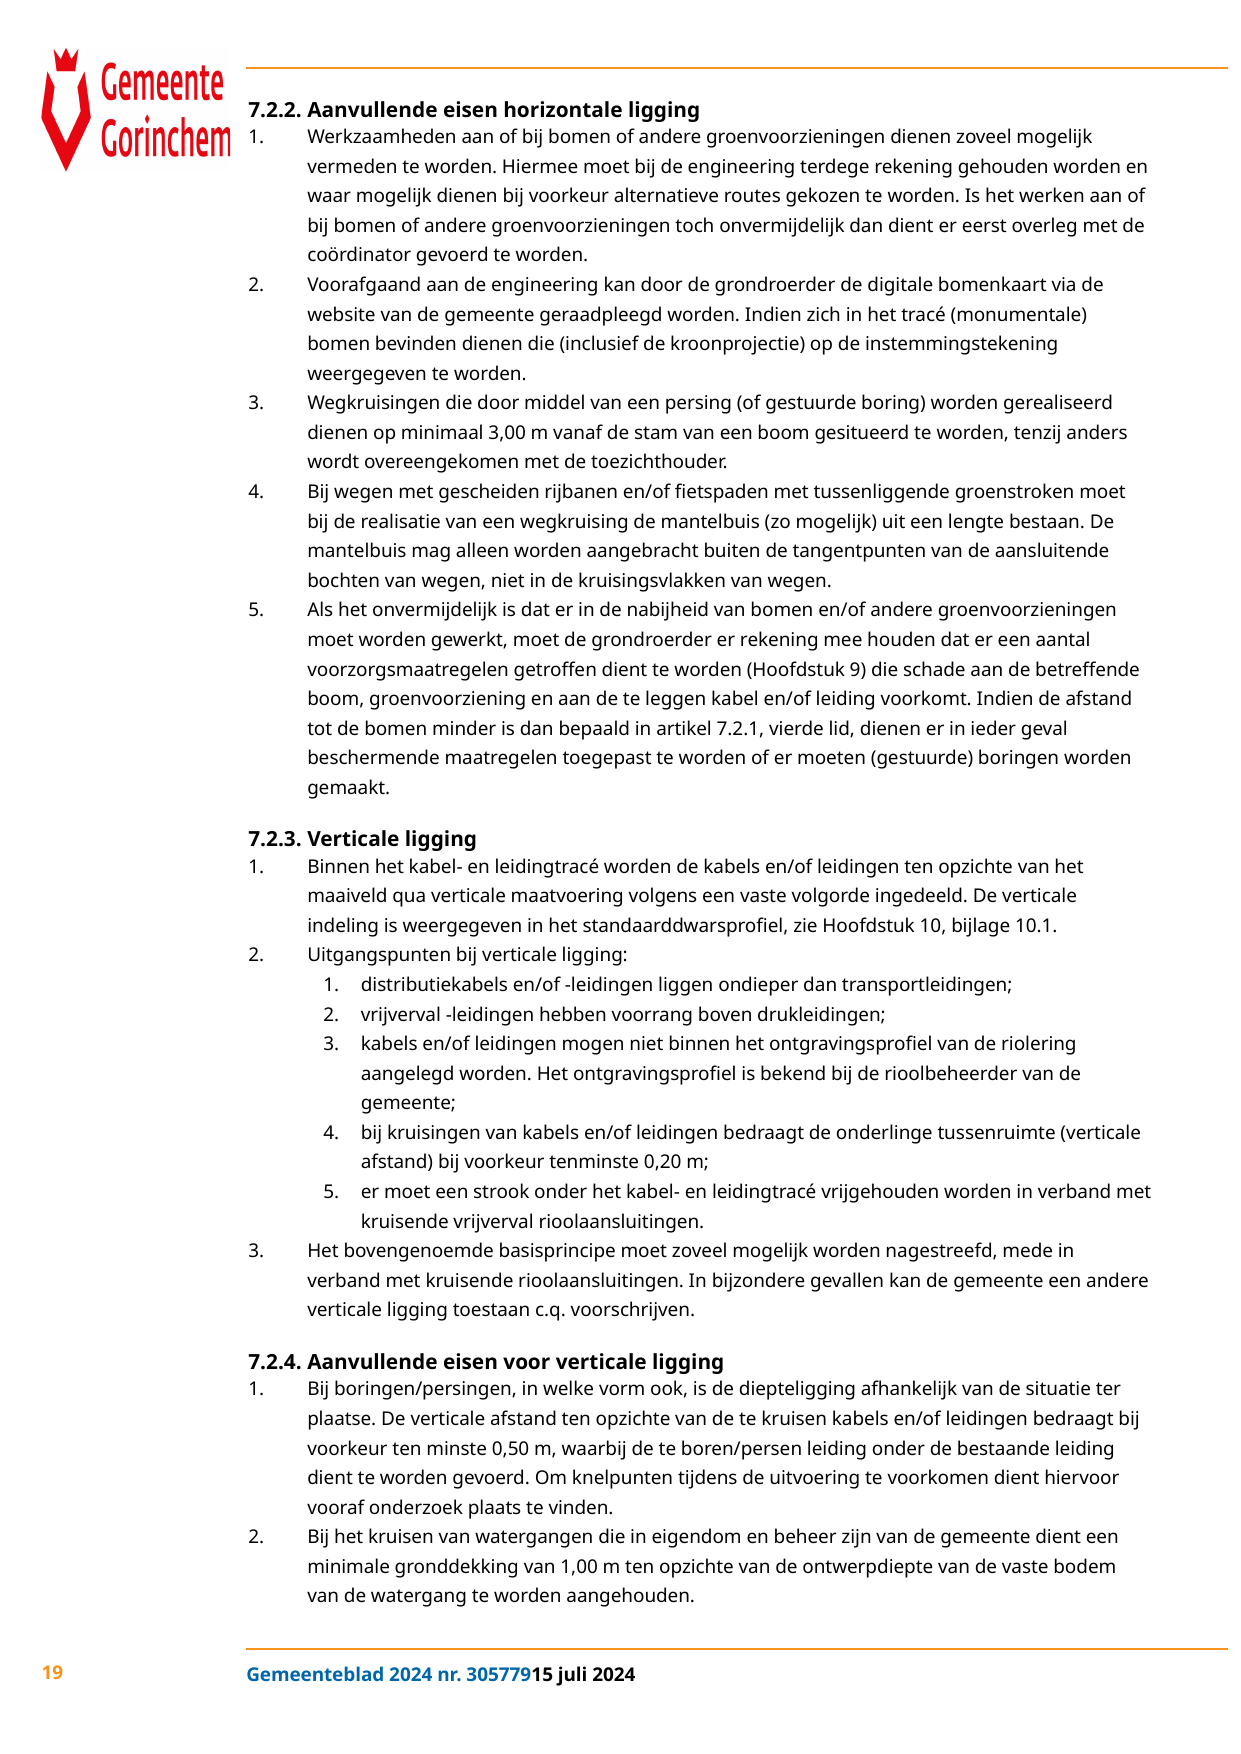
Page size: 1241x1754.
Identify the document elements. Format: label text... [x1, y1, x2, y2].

picture [41, 47, 231, 172]
list Voorafgaand aan de engineering kan door de grondroerder de digitale bomenkaart via de website van de gemeente geraadpleegd worden. Indien zich in het tracé (monumentale) bomen bevinden dienen die (inclusief de kroonprojectie) op de instemmingstekening weergegeven te worden. [248, 271, 1152, 386]
list Uitgangspunten bij verticale ligging: [248, 942, 1152, 967]
list Als het onvermijdelijk is dat er in de nabijheid van bomen en/of andere groenvoorzieningen moet worden gewerkt, moet de grondroerder er rekening mee houden dat er een aantal voorzorgsmaatregelen getroffen dient te worden (Hoofdstuk 9) die schade aan de betreffende boom, groenvoorziening en aan de te leggen kabel en/of leiding voorkomt. Indien de afstand tot de bomen minder is dan bepaald in artikel 7.2.1, vierde lid, dienen er in ieder geval beschermende maatregelen toegepast te worden of er moeten (gestuurde) boringen worden gemaakt. [248, 597, 1152, 800]
list Wegkruisingen die door middel van een persing (of gestuurde boring) worden gerealiseerd dienen op minimaal 3,00 m vanaf de stam van een boom gesitueerd te worden, tenzij anders wordt overeengekomen met de toezichthouder. [248, 389, 1152, 474]
list distributiekabels en/of -leidingen liggen ondieper dan transportleidingen; [323, 971, 1152, 997]
list vrijverval -leidingen hebben voorrang boven drukleidingen; [323, 1001, 1152, 1027]
list Het bovengenoemde basisprincipe moet zoveel mogelijk worden nagestreefd, mede in verband met kruisende rioolaansluitingen. In bijzondere gevallen kan de gemeente een andere verticale ligging toestaan c.q. voorschrijven. [248, 1237, 1152, 1322]
list Bij het kruisen van watergangen die in eigendom en beheer zijn van de gemeente dient een minimale gronddekking van 1,00 m ten opzichte van de ontwerpdiepte van de vaste bodem van de watergang te worden aangehouden. [248, 1523, 1152, 1608]
list kabels en/of leidingen mogen niet binnen het ontgravingsprofiel van de riolering aangelegd worden. Het ontgravingsprofiel is bekend bij de rioolbeheerder van de gemeente; [323, 1030, 1152, 1115]
list er moet een strook onder het kabel- en leidingtracé vrijgehouden worden in verband met kruisende vrijverval rioolaansluitingen. [323, 1178, 1152, 1234]
text 7.2.2. Aanvullende eisen horizontale ligging [248, 95, 1152, 123]
list bij kruisingen van kabels en/of leidingen bedraagt de onderlinge tussenruimte (verticale afstand) bij voorkeur tenminste 0,20 m; [323, 1119, 1152, 1174]
list Bij wegen met gescheiden rijbanen en/of fietspaden met tussenliggende groenstroken moet bij de realisatie van een wegkruising de mantelbuis (zo mogelijk) uit een lengte bestaan. De mantelbuis mag alleen worden aangebracht buiten de tangentpunten van de aansluitende bochten van wegen, niet in de kruisingsvlakken van wegen. [248, 478, 1152, 593]
text 7.2.4. Aanvullende eisen voor verticale ligging [248, 1347, 1152, 1376]
list Binnen het kabel- en leidingtracé worden de kabels en/of leidingen ten opzichte van het maaiveld qua verticale maatvoering volgens een vaste volgorde ingedeeld. De verticale indeling is weergegeven in het standaarddwarsprofiel, zie Hoofdstuk 10, bijlage 10.1. [248, 853, 1152, 938]
list Bij boringen/persingen, in welke vorm ook, is de diepteligging afhankelijk van de situatie ter plaatse. De verticale afstand ten opzichte van de te kruisen kabels en/of leidingen bedraagt bij voorkeur ten minste 0,50 m, waarbij de te boren/persen leiding onder de bestaande leiding dient te worden gevoerd. Om knelpunten tijdens de uitvoering te voorkomen dient hiervoor vooraf onderzoek plaats te vinden. [248, 1376, 1152, 1519]
text 7.2.3. Verticale ligging [248, 824, 1152, 853]
list Werkzaamheden aan of bij bomen of andere groenvoorzieningen dienen zoveel mogelijk vermeden te worden. Hiermee moet bij de engineering terdege rekening gehouden worden en waar mogelijk dienen bij voorkeur alternatieve routes gekozen te worden. Is het werken aan of bij bomen of andere groenvoorzieningen toch onvermijdelijk dan dient er eerst overleg met de coördinator gevoerd te worden. [248, 123, 1152, 267]
